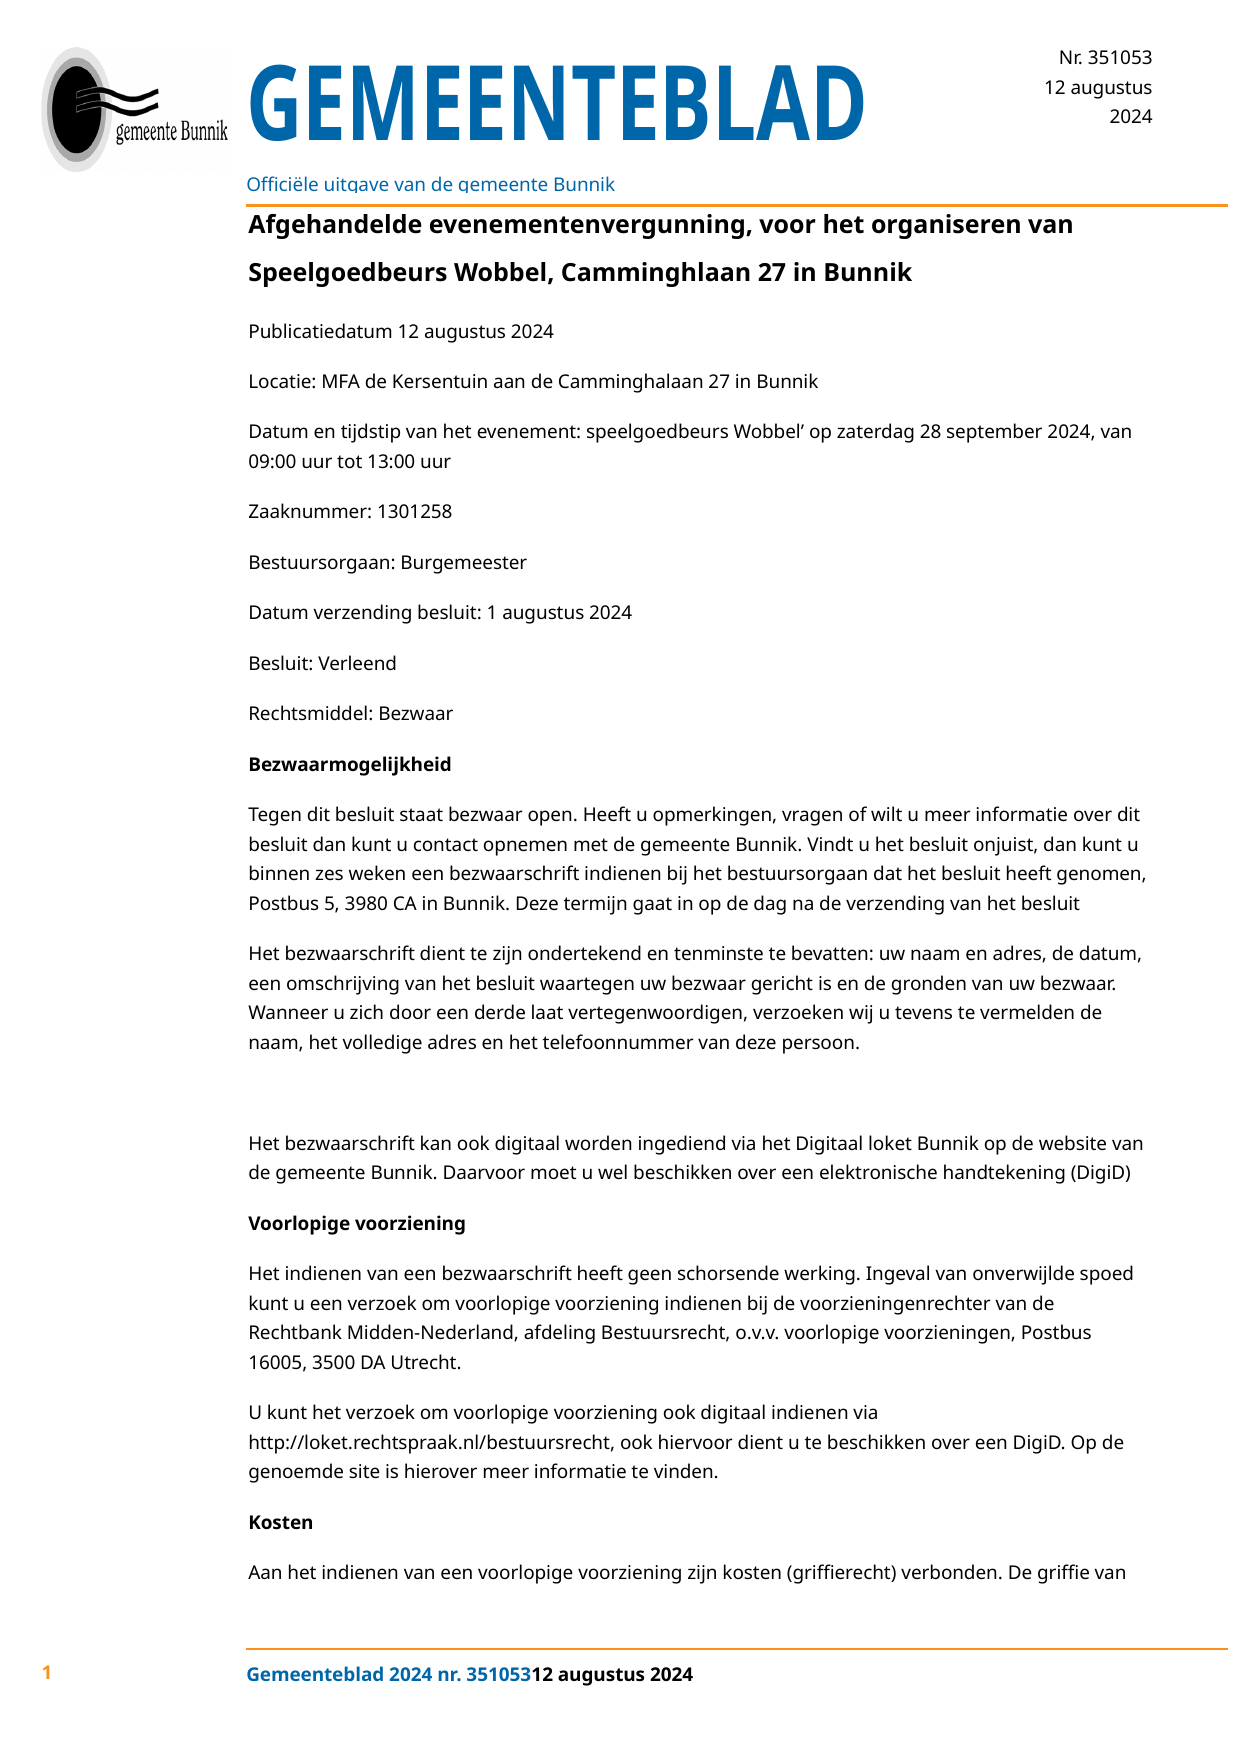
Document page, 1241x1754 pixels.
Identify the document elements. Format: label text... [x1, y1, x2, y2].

text Besluit: Verleend [248, 650, 1152, 676]
text Locatie: MFA de Kersentuin aan de Camminghalaan 27 in Bunnik [248, 368, 1152, 394]
text Bezwaarmogelijkheid [248, 751, 1152, 777]
text Het bezwaarschrift dient te zijn ondertekend en tenminste te bevatten: uw naam en adres, de datum, een omschrijving van het besluit waartegen uw bezwaar gericht is en de gronden van uw bezwaar. Wanneer u zich door een derde laat vertegenwoordigen, verzoeken wij u tevens te vermelden de naam, het volledige adres en het telefoonnummer van deze persoon. [248, 940, 1152, 1055]
text Afgehandelde evenementenvergunning, voor het organiseren van Speelgoedbeurs Wobbel, Camminghlaan 27 in Bunnik [248, 207, 1152, 288]
text Het indienen van een bezwaarschrift heeft geen schorsende werking. Ingeval van onverwijlde spoed kunt u een verzoek om voorlopige voorziening indienen bij de voorzieningenrechter van de Rechtbank Midden-Nederland, afdeling Bestuursrecht, o.v.v. voorlopige voorzieningen, Postbus 16005, 3500 DA Utrecht. [248, 1260, 1152, 1375]
text U kunt het verzoek om voorlopige voorziening ook digitaal indienen via http://loket.rechtspraak.nl/bestuursrecht, ook hiervoor dient u te beschikken over een DigiD. Op de genoemde site is hierover meer informatie te vinden. [248, 1399, 1152, 1484]
text Bestuursorgaan: Burgemeester [248, 549, 1152, 575]
text Rechtsmiddel: Bezwaar [248, 700, 1152, 726]
text Datum verzending besluit: 1 augustus 2024 [248, 599, 1152, 625]
text Kosten [248, 1509, 1152, 1535]
text Tegen dit besluit staat bezwaar open. Heeft u opmerkingen, vragen of wilt u meer informatie over dit besluit dan kunt u contact opnemen met de gemeente Bunnik. Vindt u het besluit onjuist, dan kunt u binnen zes weken een bezwaarschrift indienen bij het bestuursorgaan dat het besluit heeft genomen, Postbus 5, 3980 CA in Bunnik. Deze termijn gaat in op de dag na de verzending van het besluit [248, 801, 1152, 916]
text Zaaknummer: 1301258 [248, 499, 1152, 524]
picture [41, 47, 231, 172]
text Aan het indienen van een voorlopige voorziening zijn kosten (griffierecht) verbonden. De griffie van [248, 1559, 1152, 1585]
text Het bezwaarschrift kan ook digitaal worden ingediend via het Digitaal loket Bunnik op de website van de gemeente Bunnik. Daarvoor moet u wel beschikken over een elektronische handtekening (DigiD) [248, 1130, 1152, 1185]
text Publicatiedatum 12 augustus 2024 [248, 318, 1152, 344]
text Datum en tijdstip van het evenement: speelgoedbeurs Wobbel’ op zaterdag 28 september 2024, van 09:00 uur tot 13:00 uur [248, 419, 1152, 474]
text Voorlopige voorziening [248, 1210, 1152, 1236]
